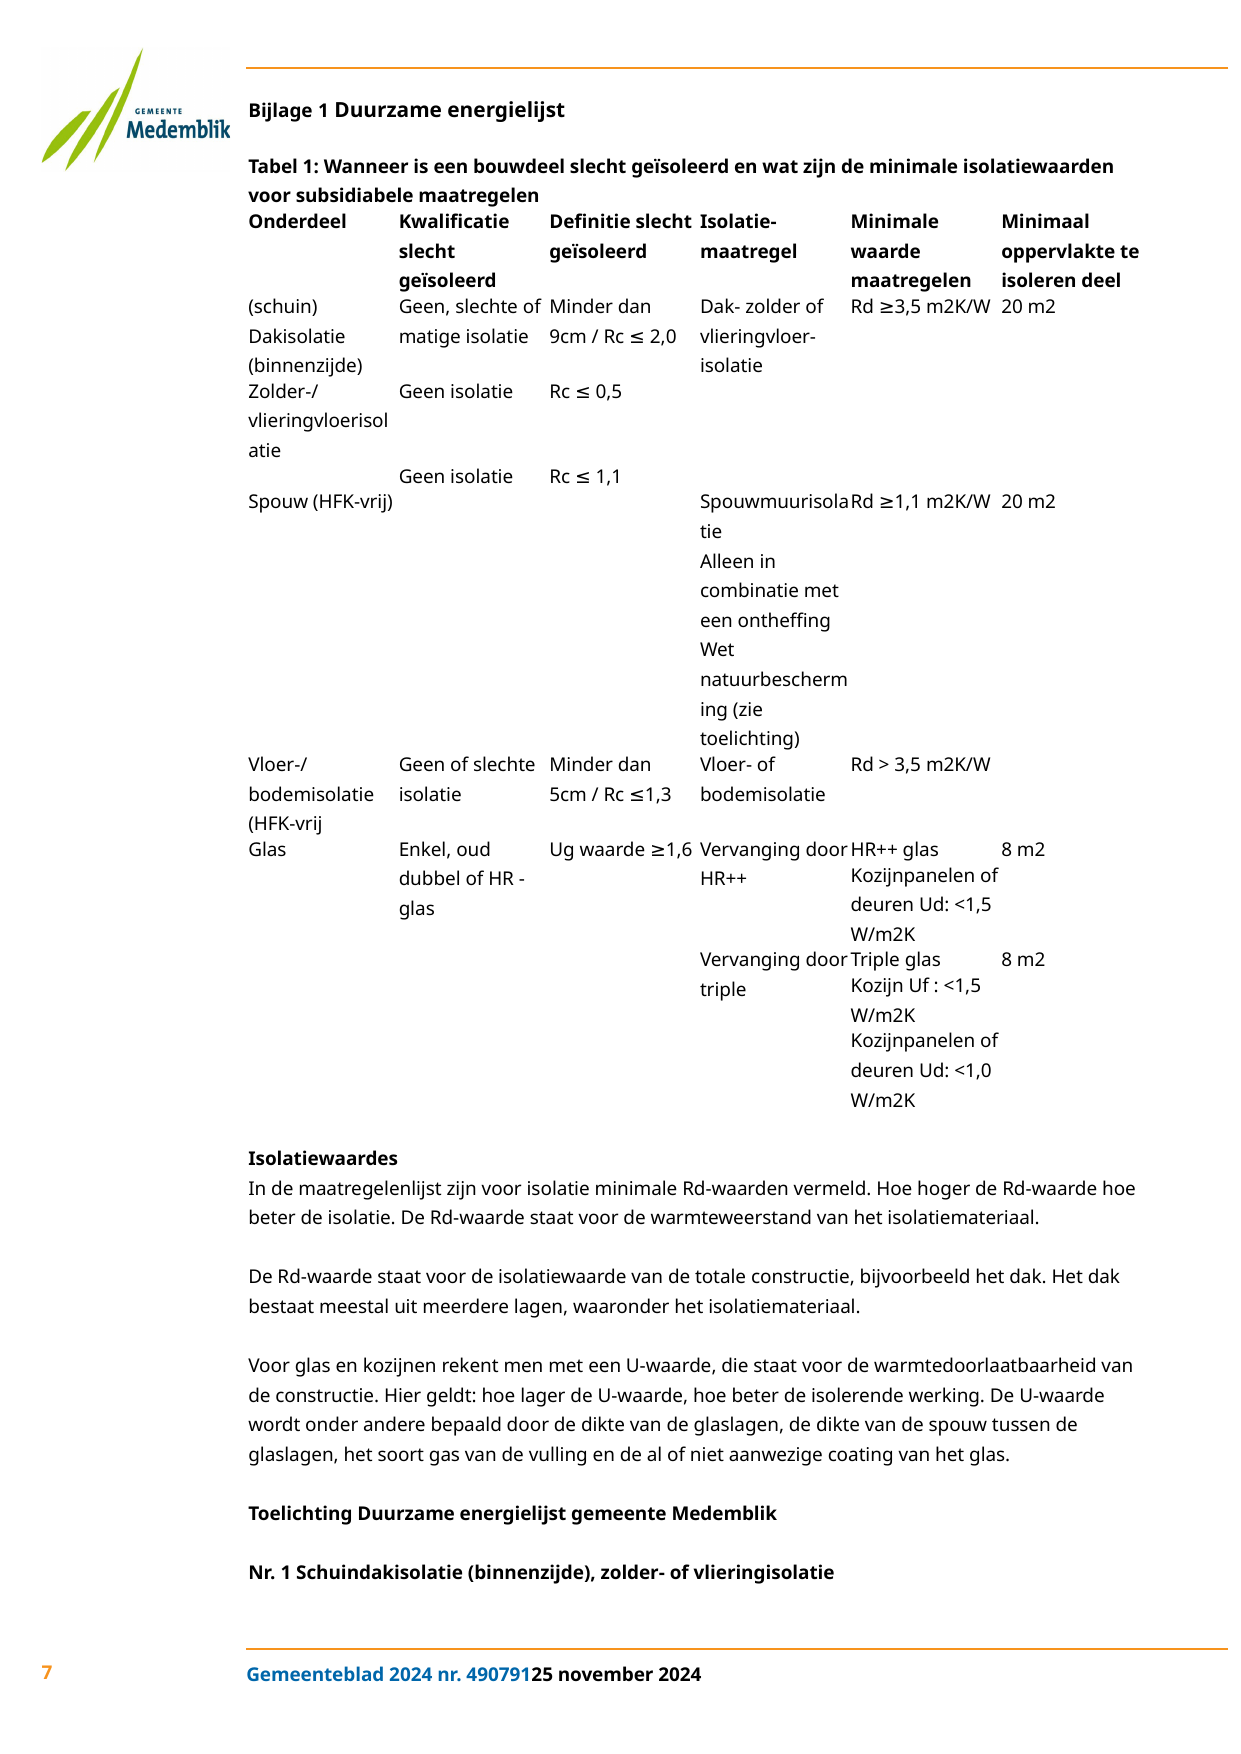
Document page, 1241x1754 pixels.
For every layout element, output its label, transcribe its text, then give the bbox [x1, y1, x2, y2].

table_cell Glas [248, 836, 398, 1113]
text Nr. 1 Schuindakisolatie (binnenzijde), zolder- of vlieringisolatie [248, 1559, 1152, 1585]
table_cell Rd > 3,5 m2K/W [850, 751, 1001, 836]
table_cell Minder dan 9cm / Rc ≤ 2,0 [549, 293, 700, 378]
table_cell [700, 463, 850, 489]
table_cell Vloer- of bodemisolatie [700, 751, 850, 836]
table_cell Vloer-/bodemisolatie (HFK-vrij [248, 751, 398, 836]
table_cell Spouwmuurisolatie Alleen in combinatie met een ontheffing Wet natuurbescherming (zie toelichting) [700, 489, 850, 751]
table_cell Ug waarde ≥1,6 [549, 836, 700, 1113]
table_cell 20 m2 [1001, 489, 1152, 836]
text De Rd-waarde staat voor de isolatiewaarde van de totale constructie, bijvoorbeeld het dak. Het dak bestaat meestal uit meerdere lagen, waaronder het isolatiemateriaal. [248, 1264, 1152, 1319]
table_cell HR++ glas [850, 836, 1001, 862]
table_cell Geen of slechte isolatie [399, 751, 549, 836]
table_cell Rc ≤ 0,5 [549, 378, 700, 463]
table_cell Rd ≥3,5 m2K/W [850, 293, 1001, 463]
text Voor glas en kozijnen rekent men met een U-waarde, die staat voor de warmtedoorlaatbaarheid van de constructie. Hier geldt: hoe lager de U-waarde, hoe beter de isolerende werking. De U-waarde wordt onder andere bepaald door de dikte van de glaslagen, de dikte van de spouw tussen de glaslagen, het soort gas van de vulling en de al of niet aanwezige coating van het glas. [248, 1352, 1152, 1467]
table_cell Kozijnpanelen of deuren Ud: <1,0 W/m2K [850, 1028, 1001, 1113]
table_cell Kozijnpanelen of deuren Ud: <1,5 W/m2K [850, 862, 1001, 947]
table_cell 8 m2 [1001, 836, 1152, 947]
table_cell Geen isolatie [399, 463, 549, 751]
table_cell [248, 463, 398, 489]
text Bijlage 1 Duurzame energielijst [248, 95, 1152, 123]
table_cell 20 m2 [1001, 293, 1152, 463]
table_cell Onderdeel [248, 208, 398, 293]
text In de maatregelenlijst zijn voor isolatie minimale Rd-waarden vermeld. Hoe hoger de Rd-waarde hoe beter de isolatie. De Rd-waarde staat voor de warmteweerstand van het isolatiemateriaal. [248, 1175, 1152, 1230]
table_cell Kozijn Uf : <1,5 W/m2K [850, 973, 1001, 1028]
table_cell Rc ≤ 1,1 [549, 463, 700, 751]
table_cell Dak- zolder of vlieringvloer-isolatie [700, 293, 850, 463]
text Toelichting Duurzame energielijst gemeente Medemblik [248, 1500, 1152, 1526]
table_cell Rd ≥1,1 m2K/W [850, 489, 1001, 751]
table_cell 8 m2 [1001, 947, 1152, 1113]
picture [41, 47, 231, 172]
table_cell Minimaal oppervlakte te isoleren deel [1001, 208, 1152, 293]
table_cell Vervanging door triple [700, 947, 850, 1113]
table_cell [850, 463, 1001, 489]
table_cell Geen, slechte of matige isolatie [399, 293, 549, 378]
table_cell Kwalificatie slecht geïsoleerd [399, 208, 549, 293]
table_cell Geen isolatie [399, 378, 549, 463]
table_cell Minimale waarde maatregelen [850, 208, 1001, 293]
table_cell Zolder-/vlieringvloerisolatie [248, 378, 398, 463]
table_cell Vervanging door HR++ [700, 836, 850, 947]
table_cell (schuin) Dakisolatie (binnenzijde) [248, 293, 398, 378]
table_cell Spouw (HFK-vrij) [248, 489, 398, 751]
table_cell Definitie slecht geïsoleerd [549, 208, 700, 293]
table_cell [1001, 463, 1152, 489]
table_cell Enkel, oud dubbel of HR -glas [399, 836, 549, 1113]
table_cell Isolatie-maatregel [700, 208, 850, 293]
table_cell Triple glas [850, 947, 1001, 972]
text Isolatiewaardes [248, 1145, 1152, 1171]
table_header Tabel 1: Wanneer is een bouwdeel slecht geïsoleerd en wat zijn de minimale isolatiewaarden voor subsidiabele maatregelen [248, 153, 1152, 208]
table_cell Minder dan 5cm / Rc ≤1,3 [549, 751, 700, 836]
